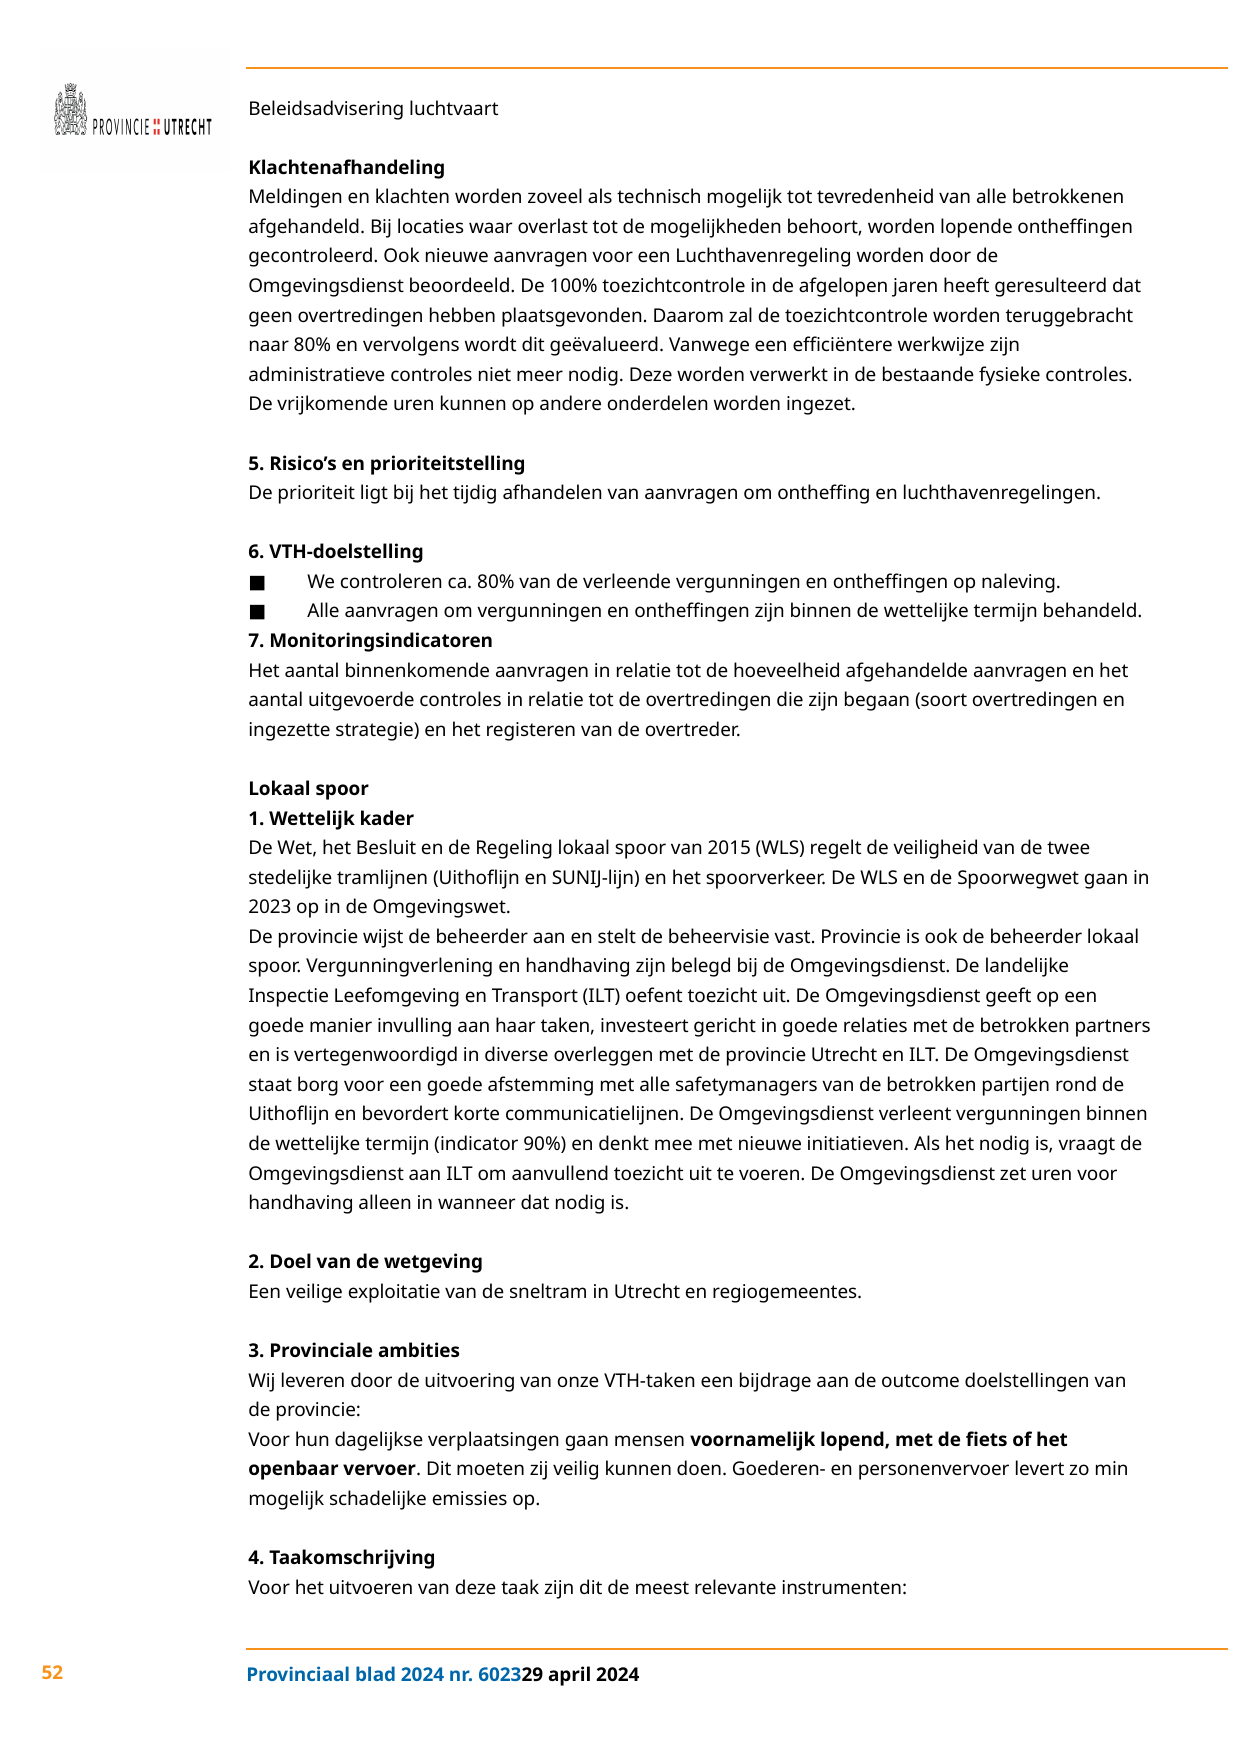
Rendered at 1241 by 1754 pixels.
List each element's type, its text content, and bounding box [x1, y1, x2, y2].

text De Wet, het Besluit en de Regeling lokaal spoor van 2015 (WLS) regelt de veiligheid van de twee stedelijke tramlijnen (Uithoflijn en SUNIJ-lijn) en het spoorverkeer. De WLS en de Spoorwegwet gaan in 2023 op in de Omgevingswet. [248, 834, 1152, 919]
list Alle aanvragen om vergunningen en ontheffingen zijn binnen de wettelijke termijn behandeld. [248, 598, 1152, 623]
text 2. Doel van de wetgeving [248, 1248, 1152, 1274]
text 3. Provinciale ambities [248, 1337, 1152, 1363]
text De prioriteit ligt bij het tijdig afhandelen van aanvragen om ontheffing en luchthavenregelingen. [248, 479, 1152, 505]
text Voor hun dagelijkse verplaatsingen gaan mensen voornamelijk lopend, met de fiets of het openbaar vervoer. Dit moeten zij veilig kunnen doen. Goederen- en personenvervoer levert zo min mogelijk schadelijke emissies op. [248, 1426, 1152, 1511]
text Voor het uitvoeren van deze taak zijn dit de meest relevante instrumenten: [248, 1574, 1152, 1600]
text De provincie wijst de beheerder aan en stelt de beheervisie vast. Provincie is ook de beheerder lokaal spoor. Vergunningverlening en handhaving zijn belegd bij de Omgevingsdienst. De landelijke Inspectie Leefomgeving en Transport (ILT) oefent toezicht uit. De Omgevingsdienst geeft op een goede manier invulling aan haar taken, investeert gericht in goede relaties met de betrokken partners en is vertegenwoordigd in diverse overleggen met de provincie Utrecht en ILT. De Omgevingsdienst staat borg voor een goede afstemming met alle safetymanagers van de betrokken partijen rond de Uithoflijn en bevordert korte communicatielijnen. De Omgevingsdienst verleent vergunningen binnen de wettelijke termijn (indicator 90%) en denkt mee met nieuwe initiatieven. Als het nodig is, vraagt de Omgevingsdienst aan ILT om aanvullend toezicht uit te voeren. De Omgevingsdienst zet uren voor handhaving alleen in wanneer dat nodig is. [248, 923, 1152, 1215]
text Het aantal binnenkomende aanvragen in relatie tot de hoeveelheid afgehandelde aanvragen en het aantal uitgevoerde controles in relatie tot de overtredingen die zijn begaan (soort overtredingen en ingezette strategie) en het registeren van de overtreder. [248, 657, 1152, 742]
list We controleren ca. 80% van de verleende vergunningen en ontheffingen op naleving. [248, 568, 1152, 594]
text Lokaal spoor [248, 775, 1152, 801]
text Klachtenafhandeling [248, 154, 1152, 180]
text Wij leveren door de uitvoering van onze VTH-taken een bijdrage aan de outcome doelstellingen van de provincie: [248, 1367, 1152, 1422]
text 7. Monitoringsindicatoren [248, 627, 1152, 653]
text 6. VTH-doelstelling [248, 538, 1152, 564]
text 4. Taakomschrijving [248, 1544, 1152, 1570]
text Meldingen en klachten worden zoveel als technisch mogelijk tot tevredenheid van alle betrokkenen afgehandeld. Bij locaties waar overlast tot de mogelijkheden behoort, worden lopende ontheffingen gecontroleerd. Ook nieuwe aanvragen voor een Luchthavenregeling worden door de Omgevingsdienst beoordeeld. De 100% toezichtcontrole in de afgelopen jaren heeft geresulteerd dat geen overtredingen hebben plaatsgevonden. Daarom zal de toezichtcontrole worden teruggebracht naar 80% en vervolgens wordt dit geëvalueerd. Vanwege een efficiëntere werkwijze zijn administratieve controles niet meer nodig. Deze worden verwerkt in de bestaande fysieke controles. De vrijkomende uren kunnen op andere onderdelen worden ingezet. [248, 183, 1152, 416]
text 5. Risico’s en prioriteitstelling [248, 450, 1152, 476]
picture [41, 47, 231, 172]
text Beleidsadvisering luchtvaart [248, 95, 1152, 121]
text 1. Wettelijk kader [248, 805, 1152, 831]
text Een veilige exploitatie van de sneltram in Utrecht en regiogemeentes. [248, 1278, 1152, 1304]
